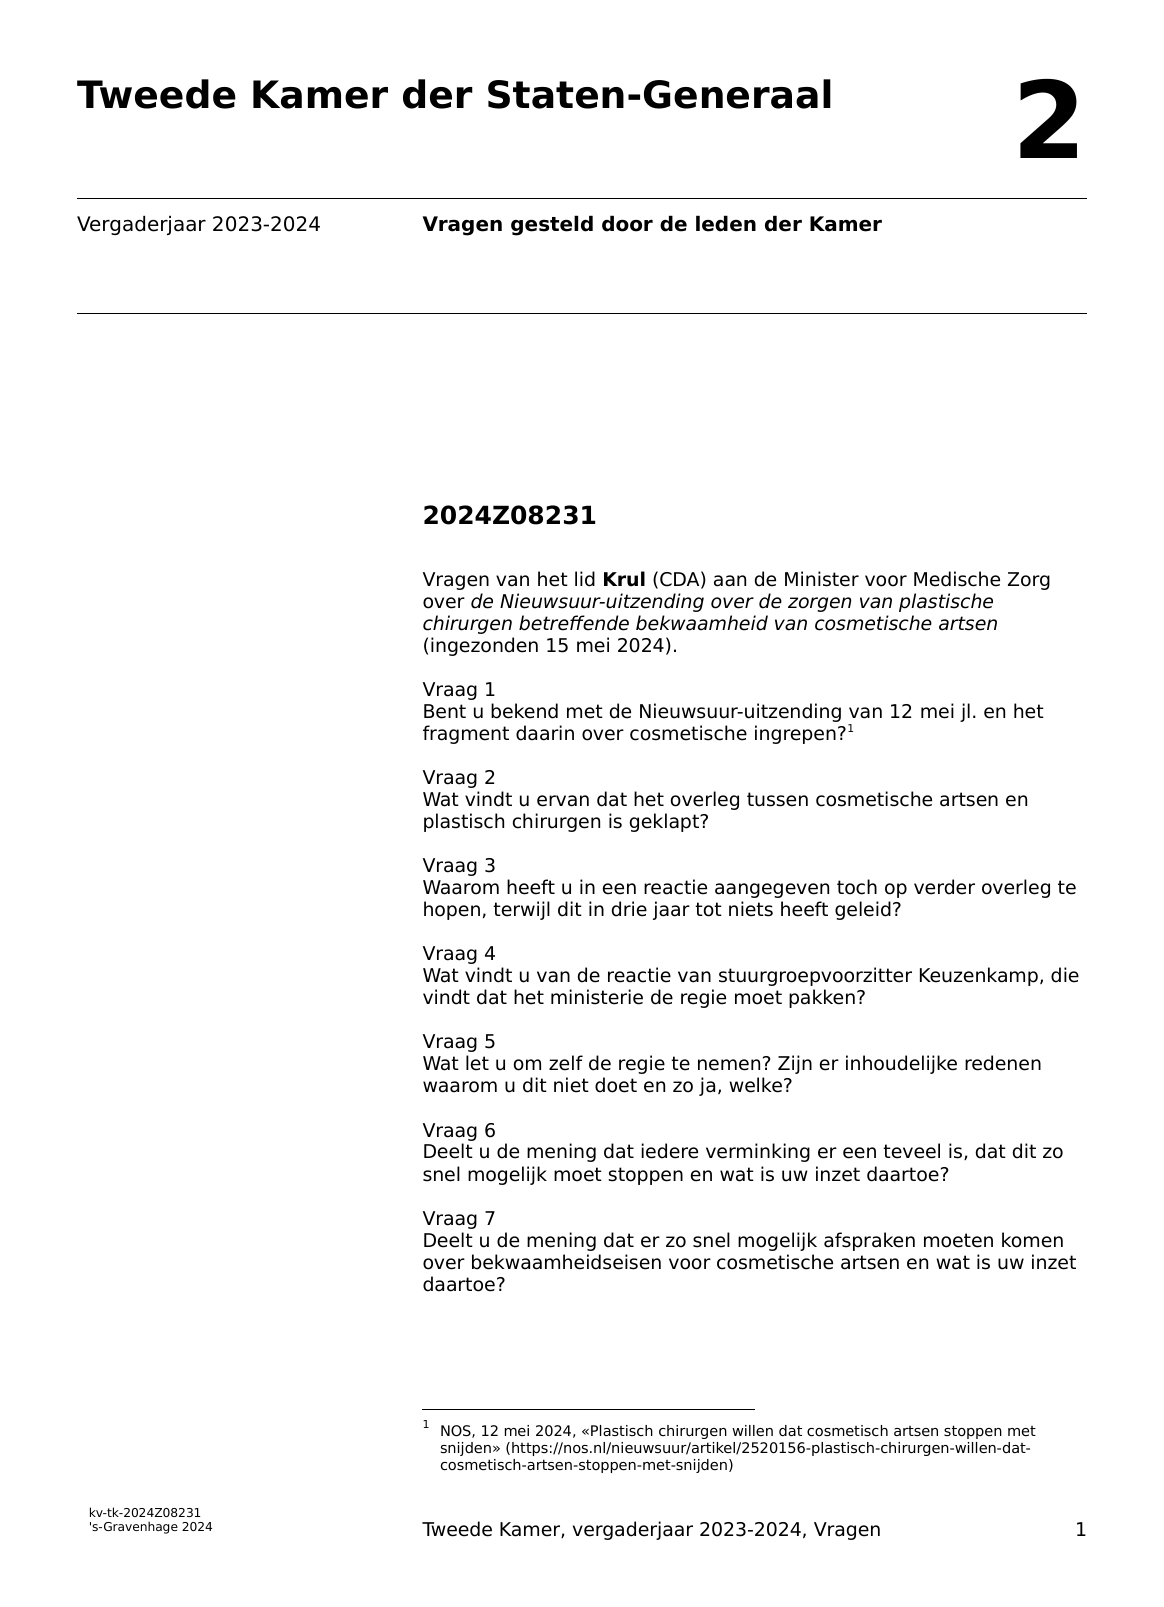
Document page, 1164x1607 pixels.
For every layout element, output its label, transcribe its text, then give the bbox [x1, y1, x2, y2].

text Vraag 4 [422, 943, 1087, 965]
text Bent u bekend met de Nieuwsuur-uitzending van 12 mei jl. en het fragment daarin over cosmetische ingrepen? [422, 701, 1087, 745]
text Vraag 7 [422, 1208, 1087, 1229]
text Wat vindt u van de reactie van stuurgroepvoorzitter Keuzenkamp, die vindt dat het ministerie de regie moet pakken? [422, 965, 1087, 1009]
table_header Tweede Kamer der Staten-Generaal [77, 59, 886, 198]
text 's-Gravenhage 2024 [88, 1520, 323, 1534]
table_cell Vergaderjaar 2023-2024 [77, 199, 422, 313]
text Vraag 5 [422, 1031, 1087, 1053]
text Vraag 2 [422, 767, 1087, 789]
text Wat let u om zelf de regie te nemen? Zijn er inhoudelijke redenen waarom u dit niet doet en zo ja, welke? [422, 1053, 1087, 1097]
text Waarom heeft u in een reactie aangegeven toch op verder overleg te hopen, terwijl dit in drie jaar tot niets heeft geleid? [422, 877, 1087, 921]
text 2024Z08231 [422, 501, 1087, 531]
table_header 2 [886, 59, 1087, 198]
text kv-tk-2024Z08231 [88, 1506, 323, 1520]
text Vragen van het lid Krul (CDA) aan de Minister voor Medische Zorg over de Nieuwsuur-uitzending over de zorgen van plastische chirurgen betreffende bekwaamheid van cosmetische artsen (ingezonden 15 mei 2024). [422, 569, 1087, 657]
text Vraag 3 [422, 855, 1087, 877]
text Vraag 6 [422, 1119, 1087, 1141]
text NOS, 12 mei 2024, «Plastisch chirurgen willen dat cosmetisch artsen stoppen met snijden» (https://nos.nl/nieuwsuur/artikel/2520156-plastisch-chirurgen-willen-dat-cosmetisch-artsen-stoppen-met-snijden) [422, 1418, 1087, 1474]
text Deelt u de mening dat iedere verminking er een teveel is, dat dit zo snel mogelijk moet stoppen en wat is uw inzet daartoe? [422, 1141, 1087, 1185]
text Wat vindt u ervan dat het overleg tussen cosmetische artsen en plastisch chirurgen is geklapt? [422, 789, 1087, 833]
text Vraag 1 [422, 679, 1087, 701]
table_cell Vragen gesteld door de leden der Kamer [422, 199, 1087, 313]
text Deelt u de mening dat er zo snel mogelijk afspraken moeten komen over bekwaamheidseisen voor cosmetische artsen en wat is uw inzet daartoe? [422, 1229, 1087, 1296]
